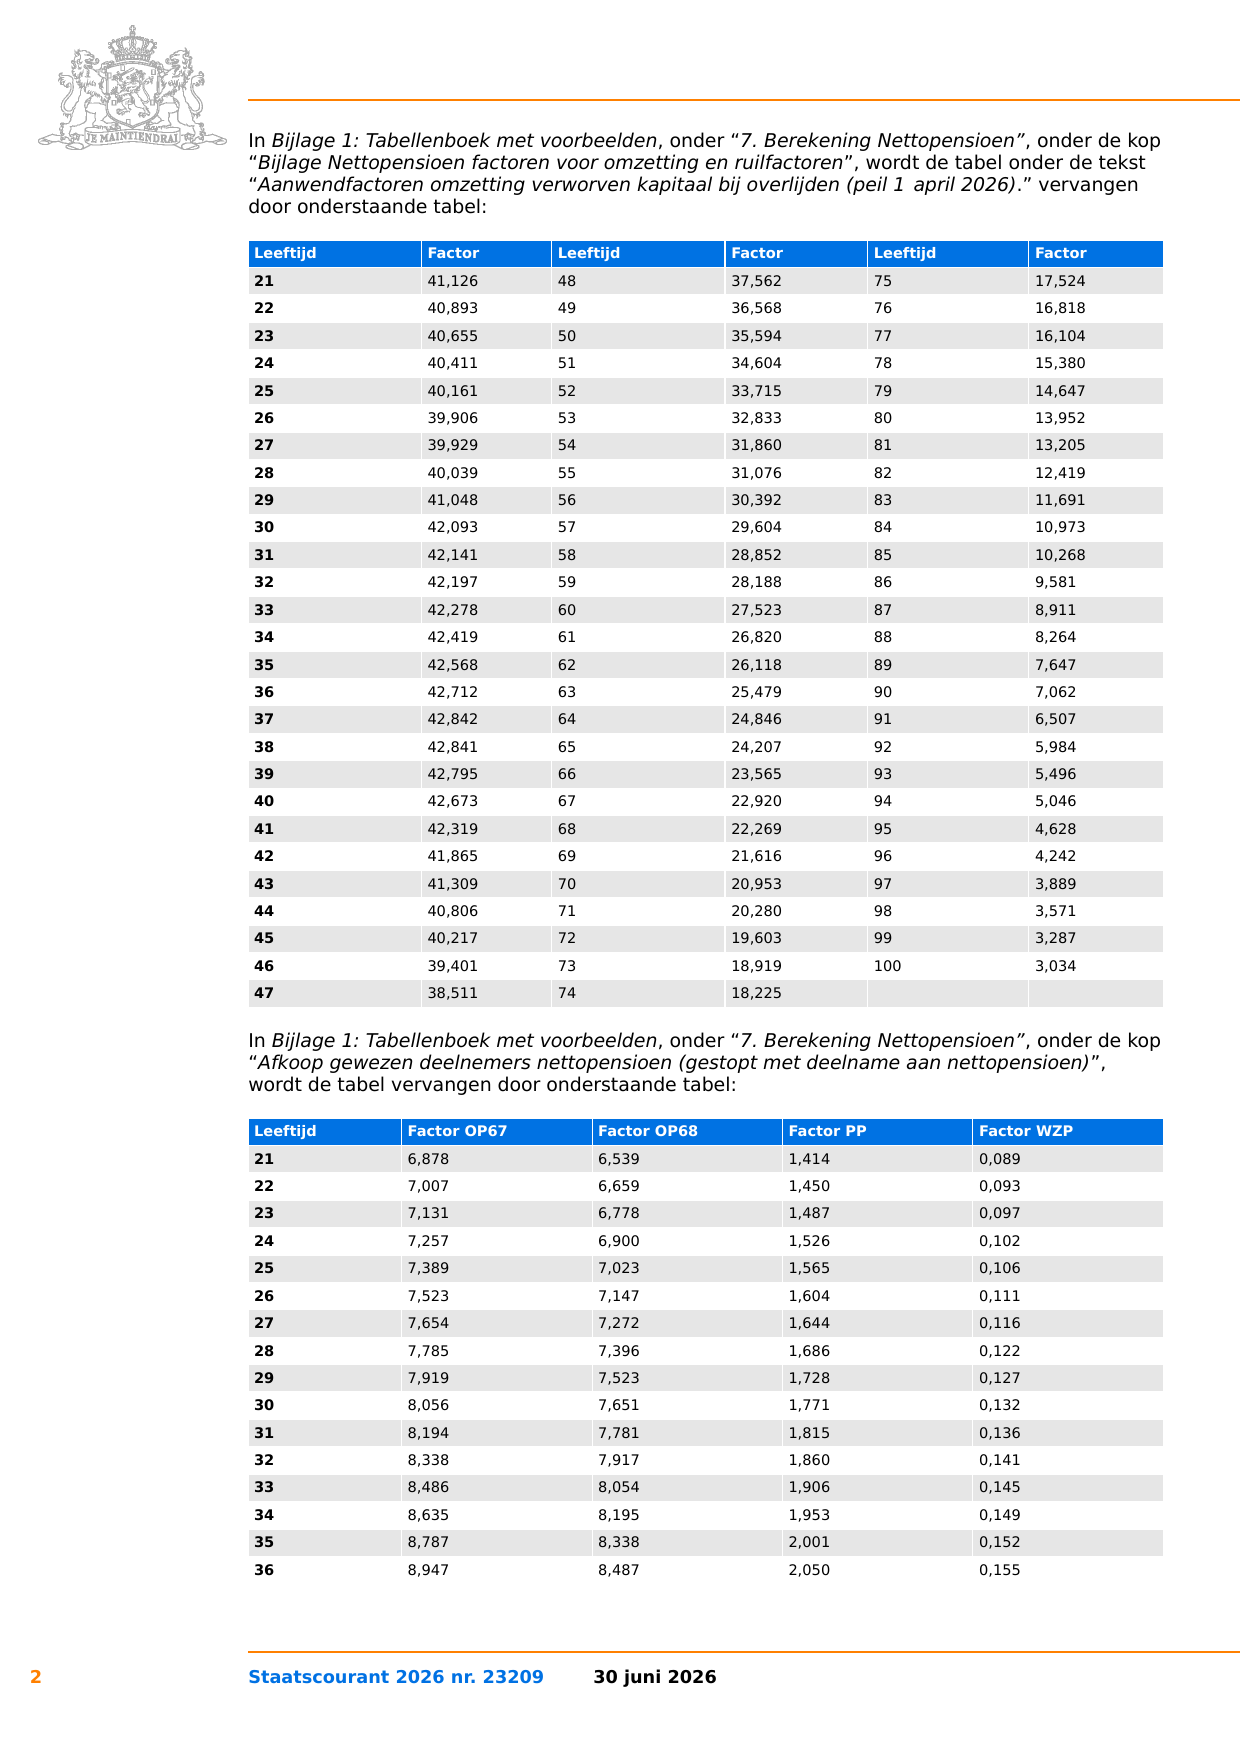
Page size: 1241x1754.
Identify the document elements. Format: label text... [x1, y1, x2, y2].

table_cell 42,141 [422, 542, 551, 568]
table_cell 2,050 [783, 1557, 972, 1583]
table_cell 7,147 [593, 1283, 782, 1309]
table_cell 23,565 [726, 761, 867, 788]
table_cell 35 [249, 1530, 401, 1556]
table_cell 4,242 [1029, 844, 1163, 870]
table_cell 1,526 [783, 1228, 972, 1254]
table_cell 31 [249, 1420, 401, 1446]
table_cell 7,917 [593, 1447, 782, 1474]
table_cell 13,205 [1029, 433, 1163, 459]
table_cell 22,269 [726, 816, 867, 842]
table_cell 0,141 [973, 1447, 1163, 1474]
table_cell 43 [249, 871, 421, 897]
table_cell 90 [868, 679, 1028, 705]
table_cell 7,523 [402, 1283, 592, 1309]
table_cell 42,712 [422, 679, 551, 705]
text In Bijlage 1: Tabellenboek met voorbeelden, onder “7. Berekening Nettopensioen”, onder de kop “Bijlage Nettopensioen factoren voor omzetting en ruilfactoren”, wordt de tabel onder de tekst “Aanwendfactoren omzetting verworven kapitaal bij overlijden (peil 1 april 2026).” vervangen door onderstaande tabel: [248, 130, 1163, 218]
table_cell 31 [249, 542, 421, 568]
table_cell 1,604 [783, 1283, 972, 1309]
table_cell 37 [249, 706, 421, 733]
table_cell 8,487 [593, 1557, 782, 1583]
table_cell 0,089 [973, 1146, 1163, 1172]
table_cell 0,106 [973, 1256, 1163, 1282]
table_cell 40,806 [422, 898, 551, 924]
table_cell 63 [552, 679, 724, 705]
table_cell 29 [249, 1365, 401, 1391]
table_cell 36 [249, 1557, 401, 1583]
table_cell 32 [249, 570, 421, 596]
table_cell 7,785 [402, 1338, 592, 1364]
table_cell 1,644 [783, 1310, 972, 1337]
table_cell 51 [552, 350, 724, 377]
table_cell 4,628 [1029, 816, 1163, 842]
table_cell 41,865 [422, 844, 551, 870]
table_cell 1,565 [783, 1256, 972, 1282]
table_cell 50 [552, 323, 724, 349]
table_cell 34 [249, 1502, 401, 1528]
picture [38, 25, 227, 150]
table_cell 22 [249, 296, 421, 322]
table_cell 41,048 [422, 487, 551, 514]
table_cell 25 [249, 378, 421, 404]
table_cell 7,257 [402, 1228, 592, 1254]
table_cell 12,419 [1029, 460, 1163, 486]
table_cell 54 [552, 433, 724, 459]
table_cell 28,852 [726, 542, 867, 568]
table_cell 45 [249, 926, 421, 952]
table_cell 59 [552, 570, 724, 596]
table_cell 42,278 [422, 597, 551, 623]
table_cell 27,523 [726, 597, 867, 623]
table_cell 5,984 [1029, 734, 1163, 760]
table_header Leeftijd [552, 241, 724, 267]
table_cell 7,131 [402, 1201, 592, 1227]
table_cell 85 [868, 542, 1028, 568]
table_cell 76 [868, 296, 1028, 322]
table_cell 65 [552, 734, 724, 760]
table_cell 7,651 [593, 1393, 782, 1419]
table_cell 0,149 [973, 1502, 1163, 1528]
table_cell 67 [552, 789, 724, 815]
table_cell 41,126 [422, 268, 551, 294]
table_cell 30 [249, 1393, 401, 1419]
table_cell 8,911 [1029, 597, 1163, 623]
table_cell 40,411 [422, 350, 551, 377]
table_cell 97 [868, 871, 1028, 897]
table_header Factor [1029, 241, 1163, 267]
table_cell 30,392 [726, 487, 867, 514]
table_cell 5,496 [1029, 761, 1163, 788]
table_cell 32,833 [726, 405, 867, 431]
table_cell 24 [249, 1228, 401, 1254]
table_cell 13,952 [1029, 405, 1163, 431]
table_cell 1,728 [783, 1365, 972, 1391]
table_cell 21 [249, 1146, 401, 1172]
table_header Leeftijd [249, 241, 421, 267]
table_cell 18,225 [726, 980, 867, 1007]
table_cell 39,929 [422, 433, 551, 459]
table_cell 24,846 [726, 706, 867, 733]
table_cell 30 [249, 515, 421, 541]
table_cell 8,787 [402, 1530, 592, 1556]
table_cell 7,654 [402, 1310, 592, 1337]
table_cell 10,268 [1029, 542, 1163, 568]
table_cell 34,604 [726, 350, 867, 377]
table_cell 91 [868, 706, 1028, 733]
table_cell 1,487 [783, 1201, 972, 1227]
table_cell 14,647 [1029, 378, 1163, 404]
table_cell 42,795 [422, 761, 551, 788]
table_cell 18,919 [726, 953, 867, 979]
text In Bijlage 1: Tabellenboek met voorbeelden, onder “7. Berekening Nettopensioen”, onder de kop “Afkoop gewezen deelnemers nettopensioen (gestopt met deelname aan nettopensioen)”, wordt de tabel vervangen door onderstaande tabel: [248, 1030, 1163, 1096]
table_cell 36 [249, 679, 421, 705]
table_cell 3,034 [1029, 953, 1163, 979]
table_cell 8,194 [402, 1420, 592, 1446]
table_cell 6,507 [1029, 706, 1163, 733]
table_cell 9,581 [1029, 570, 1163, 596]
table_cell 69 [552, 844, 724, 870]
table_cell 8,947 [402, 1557, 592, 1583]
table_cell 70 [552, 871, 724, 897]
table_cell 61 [552, 624, 724, 651]
table_cell 0,122 [973, 1338, 1163, 1364]
table_cell 22 [249, 1173, 401, 1200]
table_cell 20,953 [726, 871, 867, 897]
table_header Factor OP68 [593, 1119, 782, 1145]
table_cell 56 [552, 487, 724, 514]
table_cell 6,878 [402, 1146, 592, 1172]
table_cell 23 [249, 323, 421, 349]
table_cell 10,973 [1029, 515, 1163, 541]
table_cell 15,380 [1029, 350, 1163, 377]
table_cell 27 [249, 1310, 401, 1337]
table_cell 21 [249, 268, 421, 294]
table_cell 3,287 [1029, 926, 1163, 952]
table_cell 19,603 [726, 926, 867, 952]
table_cell 8,338 [402, 1447, 592, 1474]
table_cell 84 [868, 515, 1028, 541]
table_cell 42,842 [422, 706, 551, 733]
table_cell 81 [868, 433, 1028, 459]
table_cell 77 [868, 323, 1028, 349]
table_cell 31,076 [726, 460, 867, 486]
table_cell 53 [552, 405, 724, 431]
table_cell 6,539 [593, 1146, 782, 1172]
table_cell 8,486 [402, 1475, 592, 1501]
table_cell 92 [868, 734, 1028, 760]
table_cell 37,562 [726, 268, 867, 294]
table_cell 79 [868, 378, 1028, 404]
table_cell 71 [552, 898, 724, 924]
table_cell 40 [249, 789, 421, 815]
table_cell 8,054 [593, 1475, 782, 1501]
table_header Factor PP [783, 1119, 972, 1145]
table_cell 39,906 [422, 405, 551, 431]
table_header Factor [422, 241, 551, 267]
table_cell 49 [552, 296, 724, 322]
table_cell 98 [868, 898, 1028, 924]
table_cell 7,023 [593, 1256, 782, 1282]
table_cell 33 [249, 597, 421, 623]
table_cell 7,007 [402, 1173, 592, 1200]
table_cell 52 [552, 378, 724, 404]
table_cell 40,039 [422, 460, 551, 486]
table_cell 21,616 [726, 844, 867, 870]
table_cell 5,046 [1029, 789, 1163, 815]
table_cell 86 [868, 570, 1028, 596]
table_cell 0,127 [973, 1365, 1163, 1391]
table_cell 1,815 [783, 1420, 972, 1446]
table_cell 28 [249, 460, 421, 486]
table_cell 6,900 [593, 1228, 782, 1254]
table_cell [1029, 980, 1163, 1007]
table_cell 80 [868, 405, 1028, 431]
table_header Factor [726, 241, 867, 267]
table_cell 0,102 [973, 1228, 1163, 1254]
table_cell 26 [249, 1283, 401, 1309]
table_cell 35 [249, 652, 421, 678]
table_cell 100 [868, 953, 1028, 979]
table_cell 7,396 [593, 1338, 782, 1364]
table_cell 73 [552, 953, 724, 979]
table_cell 22,920 [726, 789, 867, 815]
table_cell 96 [868, 844, 1028, 870]
table_cell 6,778 [593, 1201, 782, 1227]
table_cell 57 [552, 515, 724, 541]
table_cell 0,116 [973, 1310, 1163, 1337]
table_cell 42,673 [422, 789, 551, 815]
table_cell 26,820 [726, 624, 867, 651]
table_cell 95 [868, 816, 1028, 842]
table_cell 40,161 [422, 378, 551, 404]
table_cell 44 [249, 898, 421, 924]
table_cell 0,155 [973, 1557, 1163, 1583]
table_cell 26,118 [726, 652, 867, 678]
table_cell 93 [868, 761, 1028, 788]
table_cell 20,280 [726, 898, 867, 924]
table_cell 8,338 [593, 1530, 782, 1556]
table_cell 36,568 [726, 296, 867, 322]
table_cell 74 [552, 980, 724, 1007]
table_cell 16,104 [1029, 323, 1163, 349]
table_cell 1,771 [783, 1393, 972, 1419]
table_cell 35,594 [726, 323, 867, 349]
table_cell 39,401 [422, 953, 551, 979]
table_cell 8,635 [402, 1502, 592, 1528]
table_cell 99 [868, 926, 1028, 952]
table_cell 7,523 [593, 1365, 782, 1391]
table_cell 8,195 [593, 1502, 782, 1528]
table_cell 41,309 [422, 871, 551, 897]
table_cell 7,389 [402, 1256, 592, 1282]
table_cell 33,715 [726, 378, 867, 404]
table_cell 89 [868, 652, 1028, 678]
table_cell 1,906 [783, 1475, 972, 1501]
table_cell 8,264 [1029, 624, 1163, 651]
table_cell 28,188 [726, 570, 867, 596]
table_cell 26 [249, 405, 421, 431]
table_cell 60 [552, 597, 724, 623]
table_cell 94 [868, 789, 1028, 815]
table_cell 31,860 [726, 433, 867, 459]
table_cell 1,953 [783, 1502, 972, 1528]
table_cell 0,132 [973, 1393, 1163, 1419]
table_cell 1,450 [783, 1173, 972, 1200]
table_cell 82 [868, 460, 1028, 486]
table_cell 40,655 [422, 323, 551, 349]
table_cell 17,524 [1029, 268, 1163, 294]
table_cell 42,841 [422, 734, 551, 760]
table_cell 47 [249, 980, 421, 1007]
table_cell 42,319 [422, 816, 551, 842]
table_cell 7,062 [1029, 679, 1163, 705]
table_cell 7,647 [1029, 652, 1163, 678]
table_cell 68 [552, 816, 724, 842]
table_header Factor OP67 [402, 1119, 592, 1145]
table_cell 7,781 [593, 1420, 782, 1446]
table_cell 48 [552, 268, 724, 294]
table_cell 6,659 [593, 1173, 782, 1200]
table_cell 38 [249, 734, 421, 760]
table_header Leeftijd [868, 241, 1028, 267]
table_cell 75 [868, 268, 1028, 294]
table_cell 25,479 [726, 679, 867, 705]
table_cell 42,197 [422, 570, 551, 596]
table_cell 78 [868, 350, 1028, 377]
table_cell 27 [249, 433, 421, 459]
table_cell 33 [249, 1475, 401, 1501]
table_cell 32 [249, 1447, 401, 1474]
table_cell [868, 980, 1028, 1007]
table_cell 11,691 [1029, 487, 1163, 514]
table_cell 42,419 [422, 624, 551, 651]
table_cell 66 [552, 761, 724, 788]
table_cell 24,207 [726, 734, 867, 760]
table_cell 0,152 [973, 1530, 1163, 1556]
table_header Factor WZP [973, 1119, 1163, 1145]
table_cell 55 [552, 460, 724, 486]
table_cell 39 [249, 761, 421, 788]
table_cell 87 [868, 597, 1028, 623]
table_cell 40,217 [422, 926, 551, 952]
table_cell 42 [249, 844, 421, 870]
table_cell 0,093 [973, 1173, 1163, 1200]
table_cell 58 [552, 542, 724, 568]
table_cell 41 [249, 816, 421, 842]
table_cell 3,571 [1029, 898, 1163, 924]
table_cell 29,604 [726, 515, 867, 541]
table_cell 40,893 [422, 296, 551, 322]
table_cell 42,093 [422, 515, 551, 541]
table_cell 0,136 [973, 1420, 1163, 1446]
table_cell 2,001 [783, 1530, 972, 1556]
table_cell 29 [249, 487, 421, 514]
table_cell 1,414 [783, 1146, 972, 1172]
table_cell 34 [249, 624, 421, 651]
table_cell 72 [552, 926, 724, 952]
table_cell 0,097 [973, 1201, 1163, 1227]
table_header Leeftijd [249, 1119, 401, 1145]
table_cell 62 [552, 652, 724, 678]
table_cell 24 [249, 350, 421, 377]
table_cell 7,919 [402, 1365, 592, 1391]
table_cell 16,818 [1029, 296, 1163, 322]
table_cell 83 [868, 487, 1028, 514]
table_cell 23 [249, 1201, 401, 1227]
table_cell 25 [249, 1256, 401, 1282]
table_cell 3,889 [1029, 871, 1163, 897]
table_cell 0,145 [973, 1475, 1163, 1501]
table_cell 1,686 [783, 1338, 972, 1364]
table_cell 64 [552, 706, 724, 733]
table_cell 38,511 [422, 980, 551, 1007]
table_cell 42,568 [422, 652, 551, 678]
table_cell 46 [249, 953, 421, 979]
table_cell 8,056 [402, 1393, 592, 1419]
table_cell 7,272 [593, 1310, 782, 1337]
table_cell 88 [868, 624, 1028, 651]
table_cell 1,860 [783, 1447, 972, 1474]
table_cell 28 [249, 1338, 401, 1364]
table_cell 0,111 [973, 1283, 1163, 1309]
